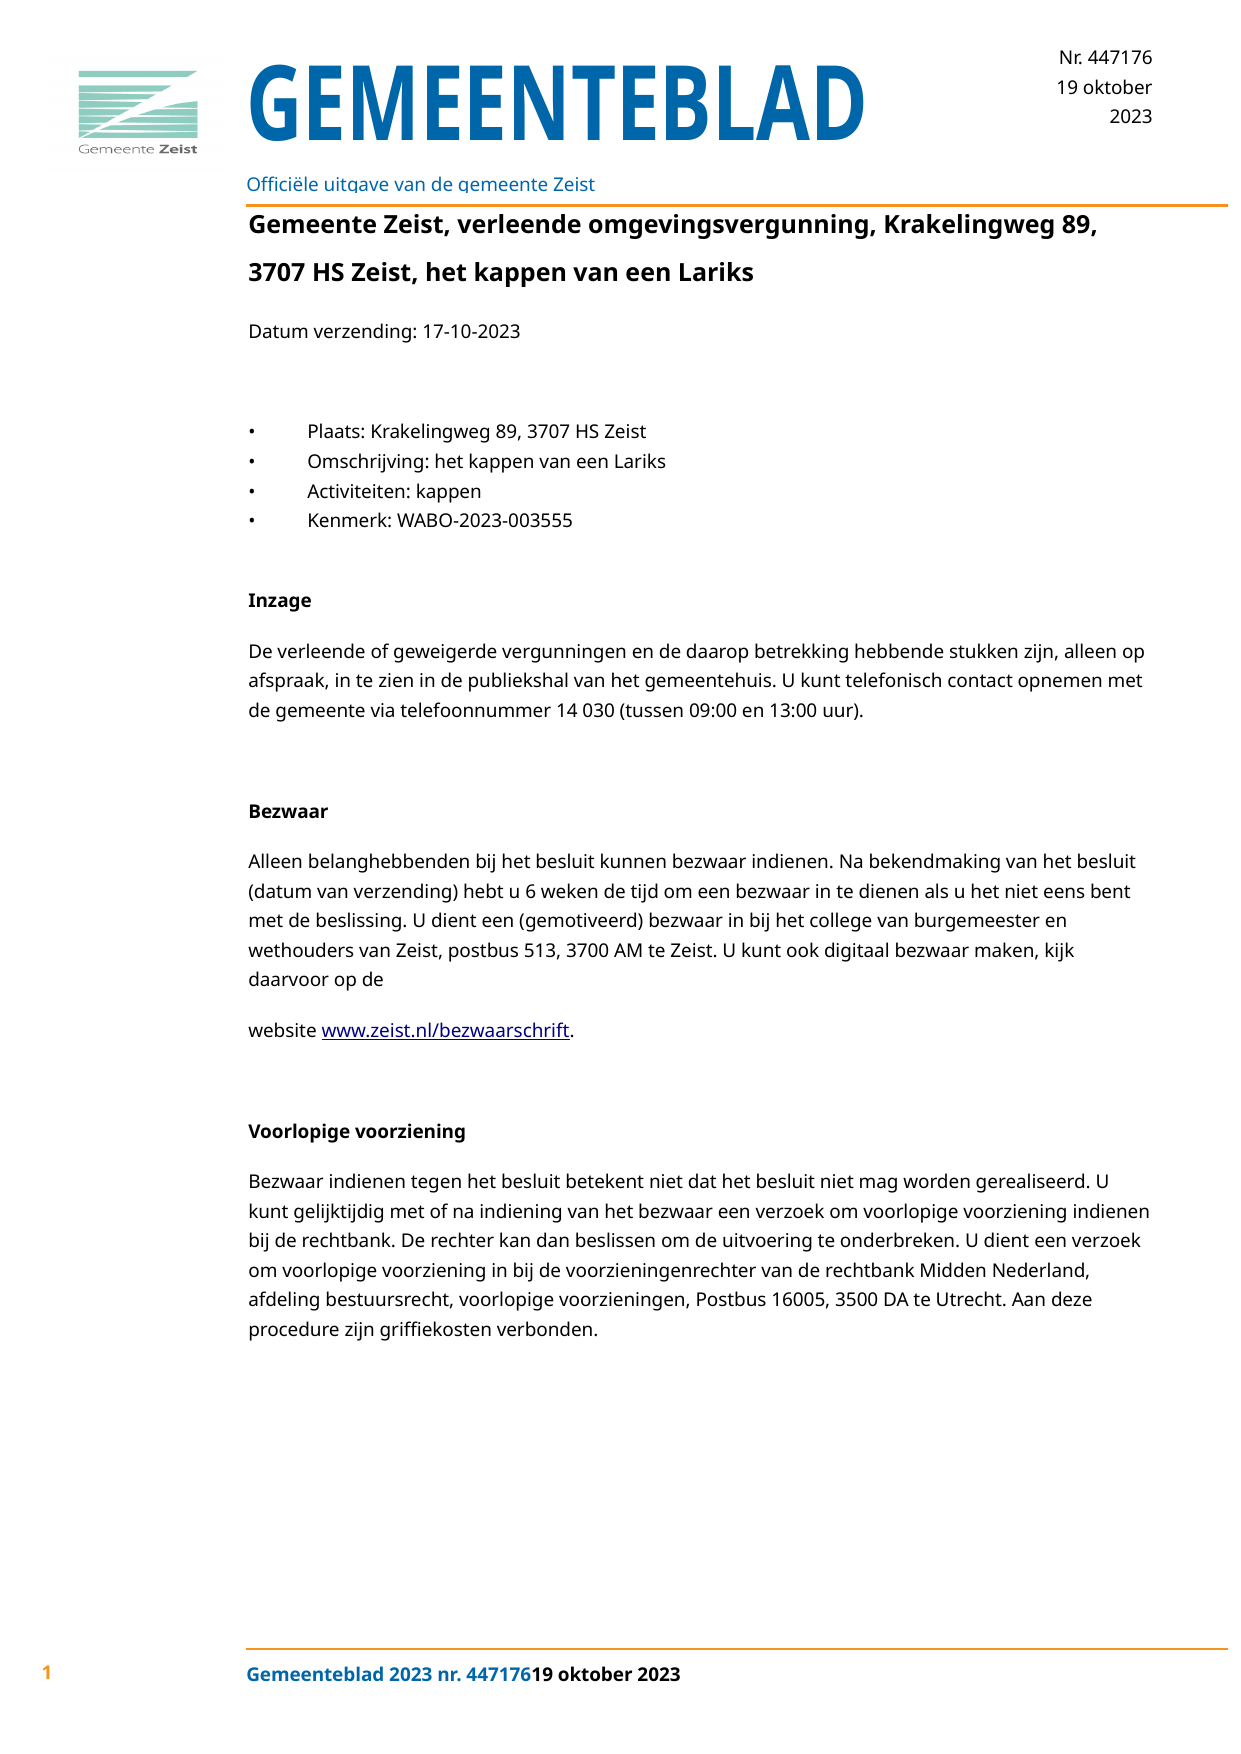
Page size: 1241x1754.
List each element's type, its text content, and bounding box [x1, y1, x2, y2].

picture [41, 47, 231, 172]
list Kenmerk: WABO-2023-003555 [248, 507, 1152, 533]
list Omschrijving: het kappen van een Lariks [248, 448, 1152, 474]
text De verleende of geweigerde vergunningen en de daarop betrekking hebbende stukken zijn, alleen op afspraak, in te zien in de publiekshal van het gemeentehuis. U kunt telefonisch contact opnemen met de gemeente via telefoonnummer 14 030 (tussen 09:00 en 13:00 uur). [248, 638, 1152, 723]
text Bezwaar [248, 798, 1152, 824]
text Inzage [248, 587, 1152, 613]
text Gemeente Zeist, verleende omgevingsvergunning, Krakelingweg 89, 3707 HS Zeist, het kappen van een Lariks [248, 207, 1152, 288]
list Plaats: Krakelingweg 89, 3707 HS Zeist [248, 419, 1152, 444]
text Voorlopige voorziening [248, 1118, 1152, 1144]
list Activiteiten: kappen [248, 478, 1152, 504]
text Bezwaar indienen tegen het besluit betekent niet dat het besluit niet mag worden gerealiseerd. U kunt gelijktijdig met of na indiening van het bezwaar een verzoek om voorlopige voorziening indienen bij de rechtbank. De rechter kan dan beslissen om de uitvoering te onderbreken. U dient een verzoek om voorlopige voorziening in bij de voorzieningenrechter van de rechtbank Midden Nederland, afdeling bestuursrecht, voorlopige voorzieningen, Postbus 16005, 3500 DA te Utrecht. Aan deze procedure zijn griffiekosten verbonden. [248, 1168, 1152, 1342]
text Alleen belanghebbenden bij het besluit kunnen bezwaar indienen. Na bekendmaking van het besluit (datum van verzending) hebt u 6 weken de tijd om een bezwaar in te dienen als u het niet eens bent met de beslissing. U dient een (gemotiveerd) bezwaar in bij het college van burgemeester en wethouders van Zeist, postbus 513, 3700 AM te Zeist. U kunt ook digitaal bezwaar maken, kijk daarvoor op de [248, 848, 1152, 992]
text Datum verzending: 17-10-2023 [248, 318, 1152, 344]
text website www.zeist.nl/bezwaarschrift. [248, 1017, 1152, 1043]
